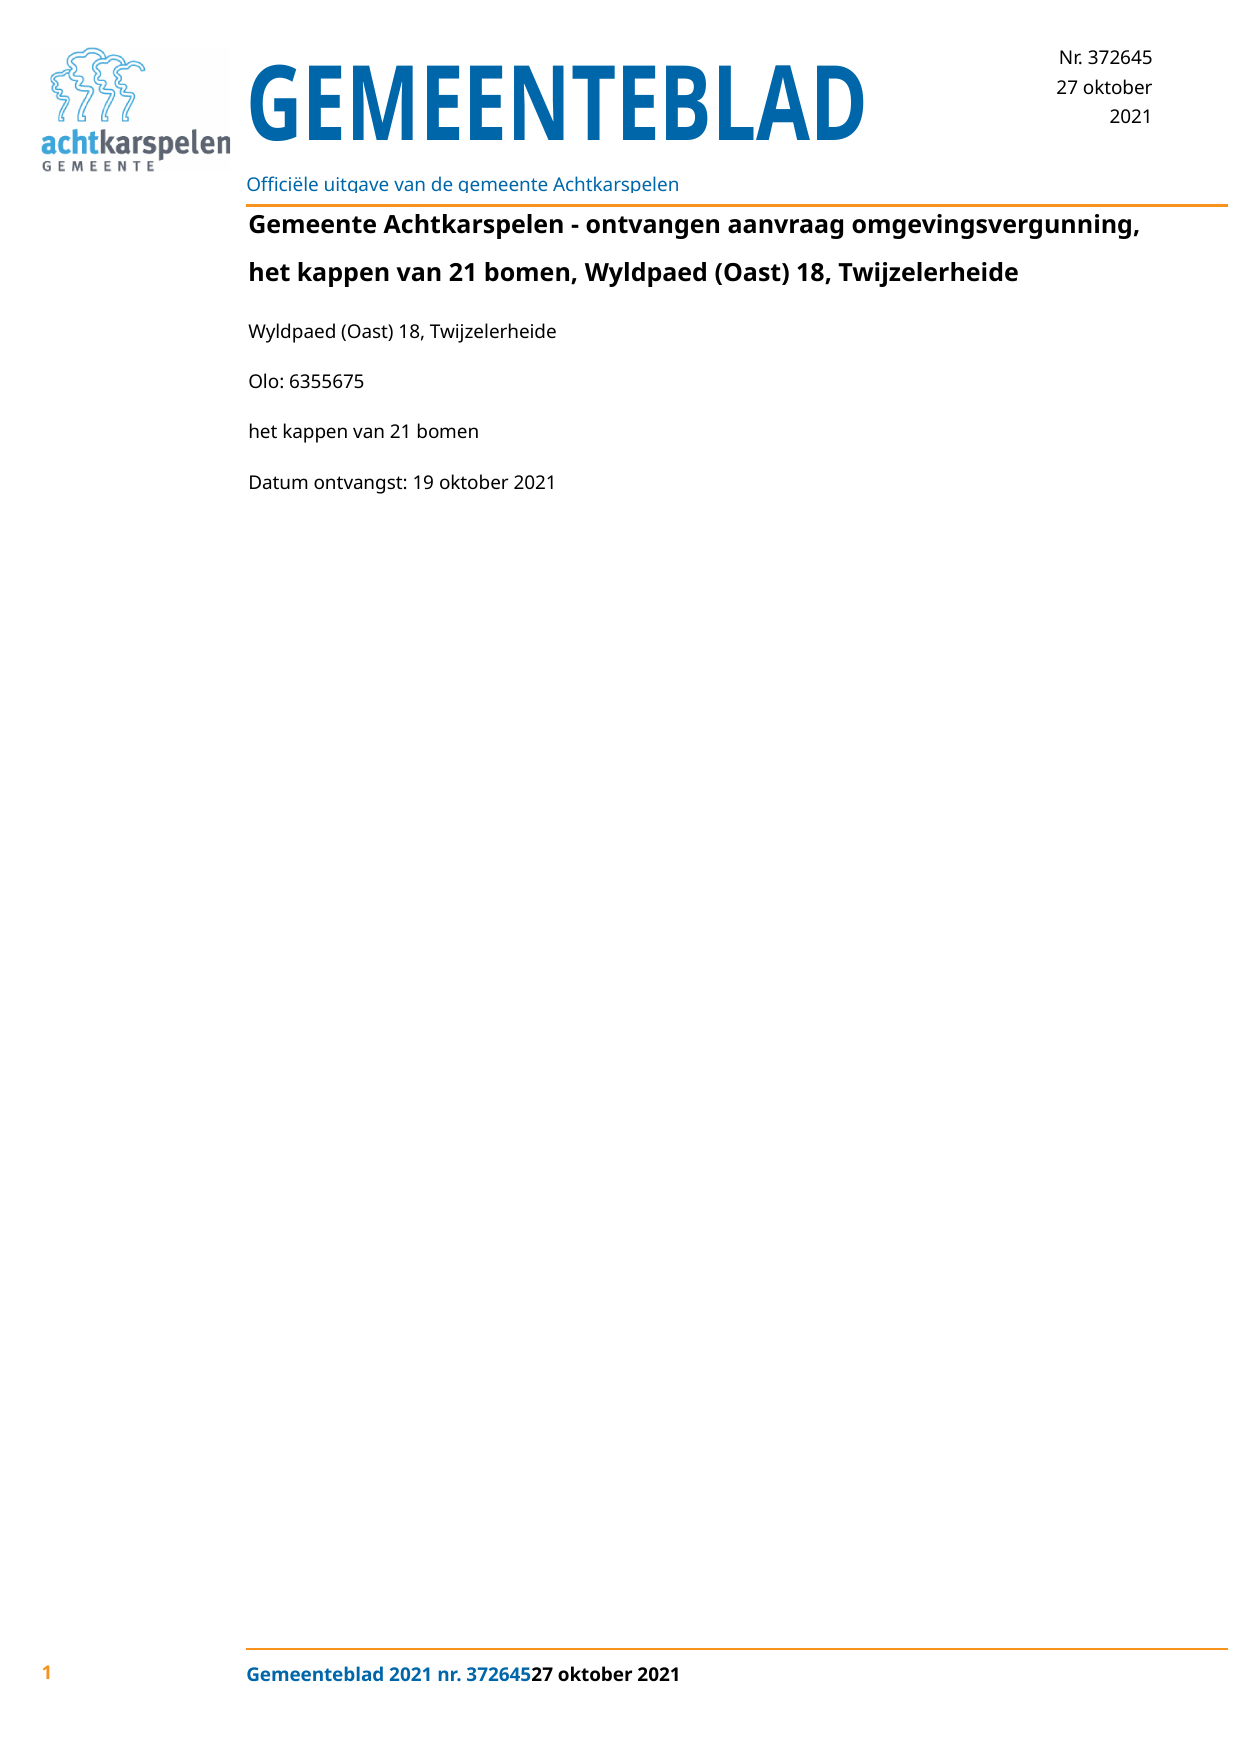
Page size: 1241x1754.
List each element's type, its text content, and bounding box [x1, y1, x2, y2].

text het kappen van 21 bomen [248, 419, 1152, 444]
text Datum ontvangst: 19 oktober 2021 [248, 469, 1152, 495]
text Olo: 6355675 [248, 368, 1152, 394]
text Gemeente Achtkarspelen - ontvangen aanvraag omgevingsvergunning, het kappen van 21 bomen, Wyldpaed (Oast) 18, Twijzelerheide [248, 207, 1152, 288]
text Wyldpaed (Oast) 18, Twijzelerheide [248, 318, 1152, 344]
picture [41, 47, 231, 172]
